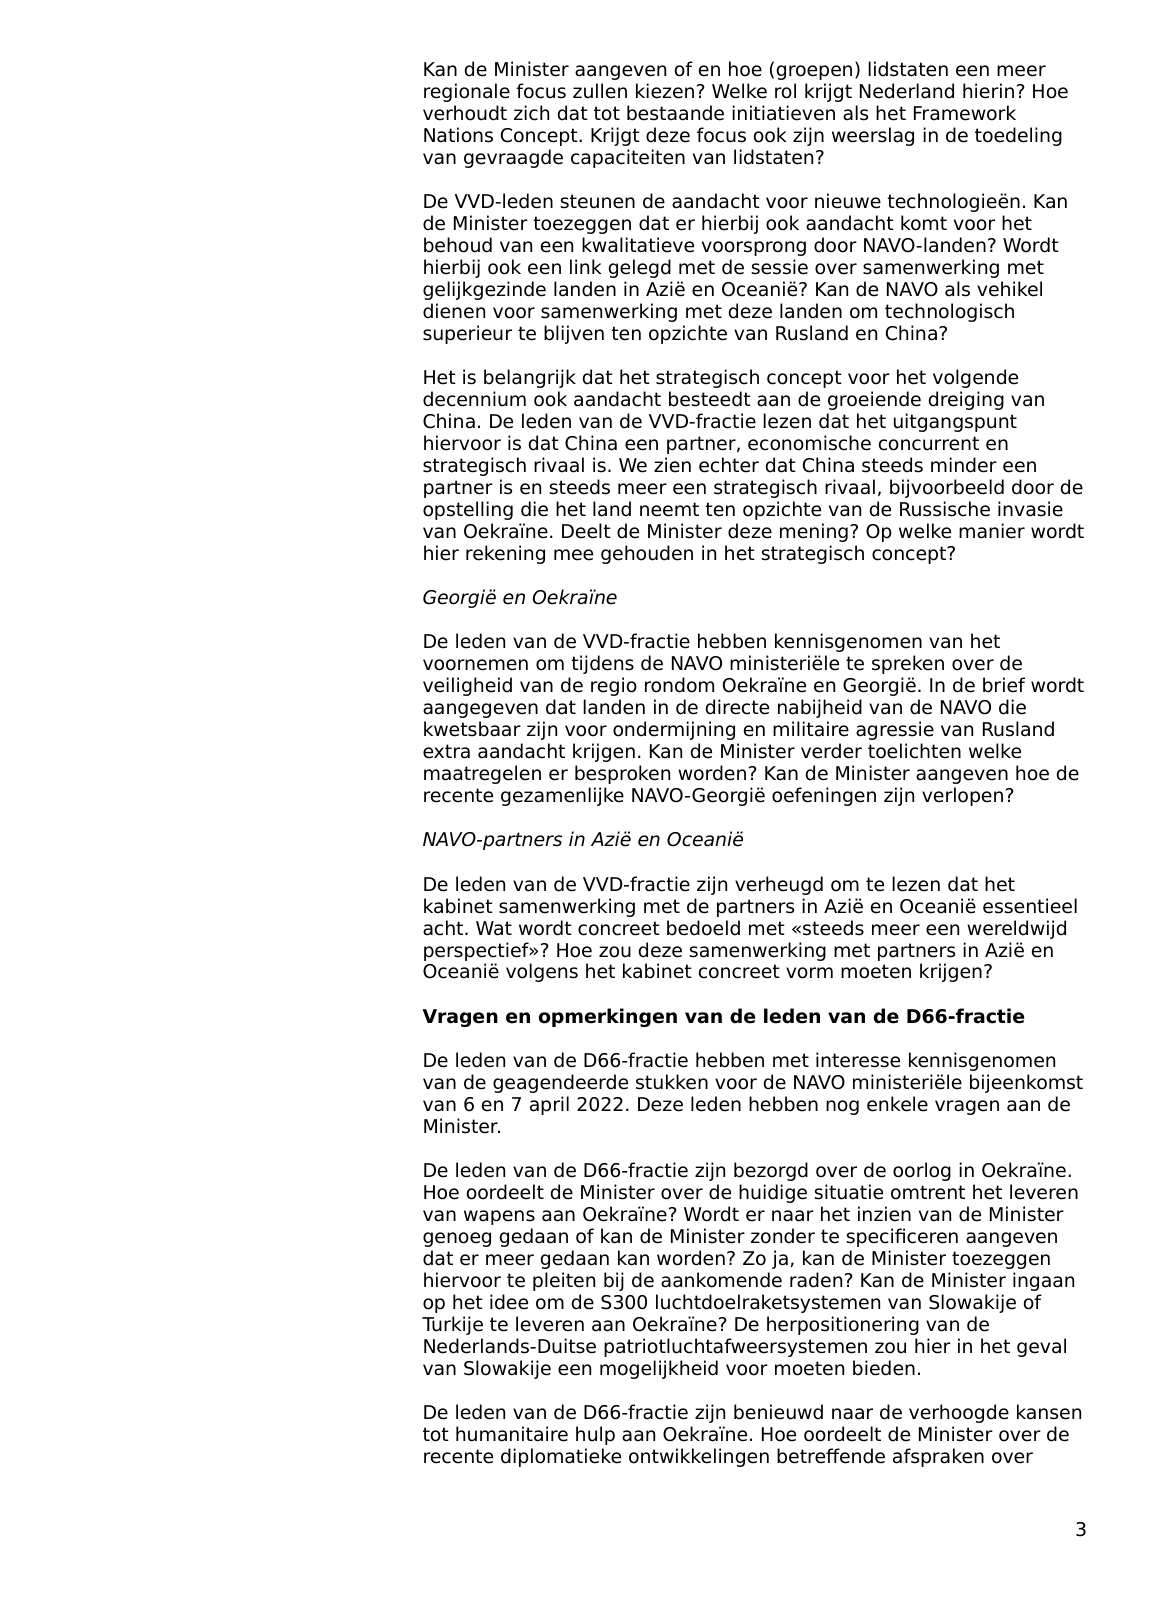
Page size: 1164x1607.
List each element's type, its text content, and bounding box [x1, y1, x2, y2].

text De leden van de D66-fractie hebben met interesse kennisgenomen van de geagendeerde stukken voor de NAVO ministeriële bijeenkomst van 6 en 7 april 2022. Deze leden hebben nog enkele vragen aan de Minister. [422, 1050, 1087, 1138]
subtitle Georgië en Oekraïne [422, 587, 1087, 609]
text Kan de Minister aangeven of en hoe (groepen) lidstaten een meer regionale focus zullen kiezen? Welke rol krijgt Nederland hierin? Hoe verhoudt zich dat tot bestaande initiatieven als het Framework Nations Concept. Krijgt deze focus ook zijn weerslag in de toedeling van gevraagde capaciteiten van lidstaten? [422, 59, 1087, 169]
subtitle NAVO-partners in Azië en Oceanië [422, 829, 1087, 851]
text De leden van de D66-fractie zijn benieuwd naar de verhoogde kansen tot humanitaire hulp aan Oekraïne. Hoe oordeelt de Minister over de recente diplomatieke ontwikkelingen betreffende afspraken over [422, 1402, 1087, 1468]
text De leden van de VVD-fractie zijn verheugd om te lezen dat het kabinet samenwerking met de partners in Azië en Oceanië essentieel acht. Wat wordt concreet bedoeld met «steeds meer een wereldwijd perspectief»? Hoe zou deze samenwerking met partners in Azië en Oceanië volgens het kabinet concreet vorm moeten krijgen? [422, 873, 1087, 983]
subtitle Vragen en opmerkingen van de leden van de D66-fractie [422, 1006, 1087, 1028]
text De leden van de VVD-fractie hebben kennisgenomen van het voornemen om tijdens de NAVO ministeriële te spreken over de veiligheid van de regio rondom Oekraïne en Georgië. In de brief wordt aangegeven dat landen in de directe nabijheid van de NAVO die kwetsbaar zijn voor ondermijning en militaire agressie van Rusland extra aandacht krijgen. Kan de Minister verder toelichten welke maatregelen er besproken worden? Kan de Minister aangeven hoe de recente gezamenlijke NAVO-Georgië oefeningen zijn verlopen? [422, 631, 1087, 807]
text Het is belangrijk dat het strategisch concept voor het volgende decennium ook aandacht besteedt aan de groeiende dreiging van China. De leden van de VVD-fractie lezen dat het uitgangspunt hiervoor is dat China een partner, economische concurrent en strategisch rivaal is. We zien echter dat China steeds minder een partner is en steeds meer een strategisch rivaal, bijvoorbeeld door de opstelling die het land neemt ten opzichte van de Russische invasie van Oekraïne. Deelt de Minister deze mening? Op welke manier wordt hier rekening mee gehouden in het strategisch concept? [422, 367, 1087, 565]
text De leden van de D66-fractie zijn bezorgd over de oorlog in Oekraïne. Hoe oordeelt de Minister over de huidige situatie omtrent het leveren van wapens aan Oekraïne? Wordt er naar het inzien van de Minister genoeg gedaan of kan de Minister zonder te specificeren aangeven dat er meer gedaan kan worden? Zo ja, kan de Minister toezeggen hiervoor te pleiten bij de aankomende raden? Kan de Minister ingaan op het idee om de S300 luchtdoelraketsystemen van Slowakije of Turkije te leveren aan Oekraïne? De herpositionering van de Nederlands-Duitse patriotluchtafweersystemen zou hier in het geval van Slowakije een mogelijkheid voor moeten bieden. [422, 1160, 1087, 1380]
text De VVD-leden steunen de aandacht voor nieuwe technologieën. Kan de Minister toezeggen dat er hierbij ook aandacht komt voor het behoud van een kwalitatieve voorsprong door NAVO-landen? Wordt hierbij ook een link gelegd met de sessie over samenwerking met gelijkgezinde landen in Azië en Oceanië? Kan de NAVO als vehikel dienen voor samenwerking met deze landen om technologisch superieur te blijven ten opzichte van Rusland en China? [422, 191, 1087, 345]
